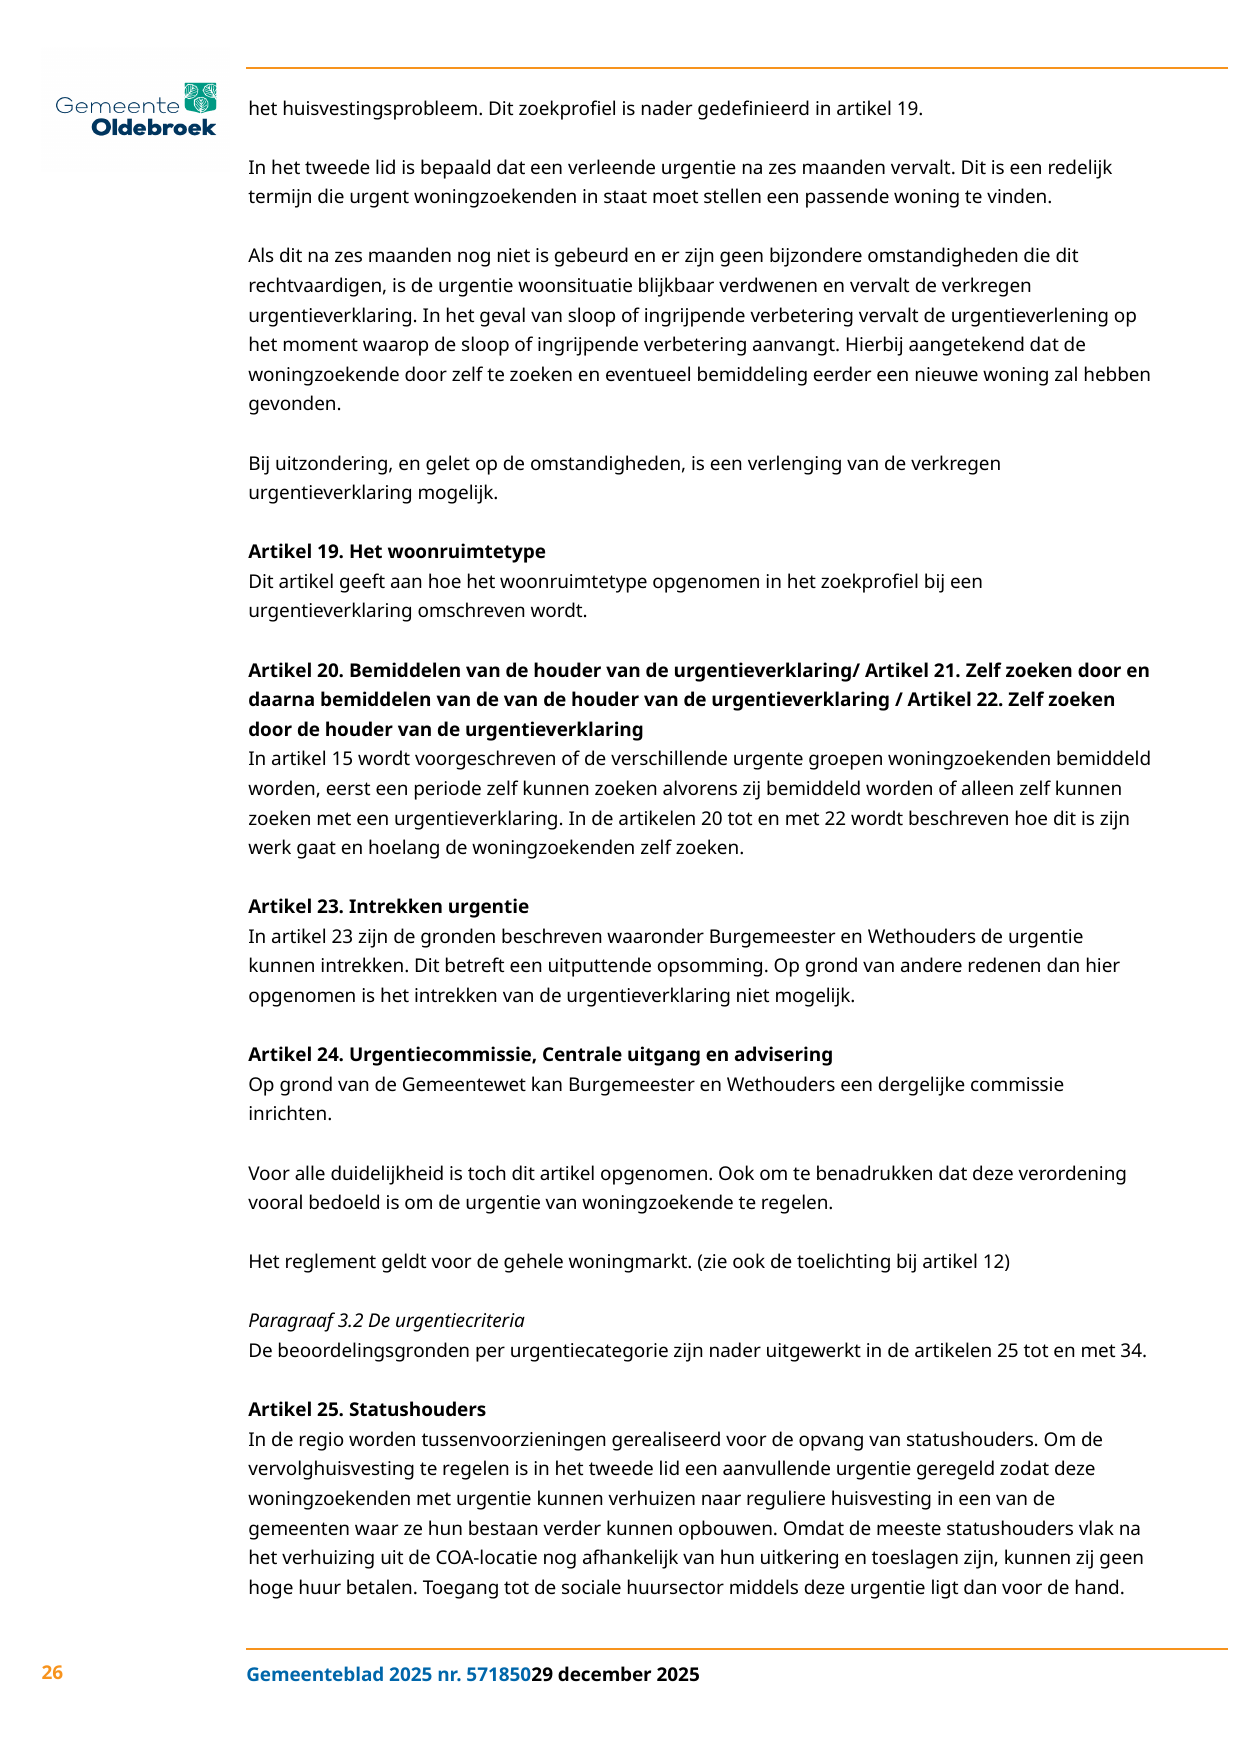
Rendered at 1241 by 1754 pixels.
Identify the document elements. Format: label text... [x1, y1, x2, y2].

text In artikel 15 wordt voorgeschreven of de verschillende urgente groepen woningzoekenden bemiddeld worden, eerst een periode zelf kunnen zoeken alvorens zij bemiddeld worden of alleen zelf kunnen zoeken met een urgentieverklaring. In de artikelen 20 tot en met 22 wordt beschreven hoe dit is zijn werk gaat en hoelang de woningzoekenden zelf zoeken. [248, 746, 1152, 860]
text Paragraaf 3.2 De urgentiecriteria [248, 1308, 1152, 1333]
picture [41, 47, 231, 172]
text Artikel 23. Intrekken urgentie [248, 893, 1152, 919]
text Voor alle duidelijkheid is toch dit artikel opgenomen. Ook om te benadrukken dat deze verordening vooral bedoeld is om de urgentie van woningzoekende te regelen. [248, 1160, 1152, 1215]
text Artikel 25. Statushouders [248, 1396, 1152, 1422]
text Dit artikel geeft aan hoe het woonruimtetype opgenomen in het zoekprofiel bij een urgentieverklaring omschreven wordt. [248, 568, 1152, 623]
text het huisvestingsprobleem. Dit zoekprofiel is nader gedefinieerd in artikel 19. [248, 95, 1152, 121]
text Artikel 24. Urgentiecommissie, Centrale uitgang en advisering [248, 1041, 1152, 1067]
text Artikel 20. Bemiddelen van de houder van de urgentieverklaring/ Artikel 21. Zelf zoeken door en daarna bemiddelen van de van de houder van de urgentieverklaring / Artikel 22. Zelf zoeken door de houder van de urgentieverklaring [248, 657, 1152, 742]
text De beoordelingsgronden per urgentiecategorie zijn nader uitgewerkt in de artikelen 25 tot en met 34. [248, 1337, 1152, 1363]
text Artikel 19. Het woonruimtetype [248, 538, 1152, 564]
text In artikel 23 zijn de gronden beschreven waaronder Burgemeester en Wethouders de urgentie kunnen intrekken. Dit betreft een uitputtende opsomming. Op grond van andere redenen dan hier opgenomen is het intrekken van de urgentieverklaring niet mogelijk. [248, 923, 1152, 1008]
text Op grond van de Gemeentewet kan Burgemeester en Wethouders een dergelijke commissie inrichten. [248, 1071, 1152, 1126]
text Het reglement geldt voor de gehele woningmarkt. (zie ook de toelichting bij artikel 12) [248, 1248, 1152, 1274]
text Bij uitzondering, en gelet op de omstandigheden, is een verlenging van de verkregen urgentieverklaring mogelijk. [248, 450, 1152, 505]
text Als dit na zes maanden nog niet is gebeurd en er zijn geen bijzondere omstandigheden die dit rechtvaardigen, is de urgentie woonsituatie blijkbaar verdwenen en vervalt de verkregen urgentieverklaring. In het geval van sloop of ingrijpende verbetering vervalt de urgentieverlening op het moment waarop de sloop of ingrijpende verbetering aanvangt. Hierbij aangetekend dat de woningzoekende door zelf te zoeken en eventueel bemiddeling eerder een nieuwe woning zal hebben gevonden. [248, 243, 1152, 416]
text In de regio worden tussenvoorzieningen gerealiseerd voor de opvang van statushouders. Om de vervolghuisvesting te regelen is in het tweede lid een aanvullende urgentie geregeld zodat deze woningzoekenden met urgentie kunnen verhuizen naar reguliere huisvesting in een van de gemeenten waar ze hun bestaan verder kunnen opbouwen. Omdat de meeste statushouders vlak na het verhuizing uit de COA-locatie nog afhankelijk van hun uitkering en toeslagen zijn, kunnen zij geen hoge huur betalen. Toegang tot de sociale huursector middels deze urgentie ligt dan voor de hand. [248, 1426, 1152, 1600]
text In het tweede lid is bepaald dat een verleende urgentie na zes maanden vervalt. Dit is een redelijk termijn die urgent woningzoekenden in staat moet stellen een passende woning te vinden. [248, 154, 1152, 209]
